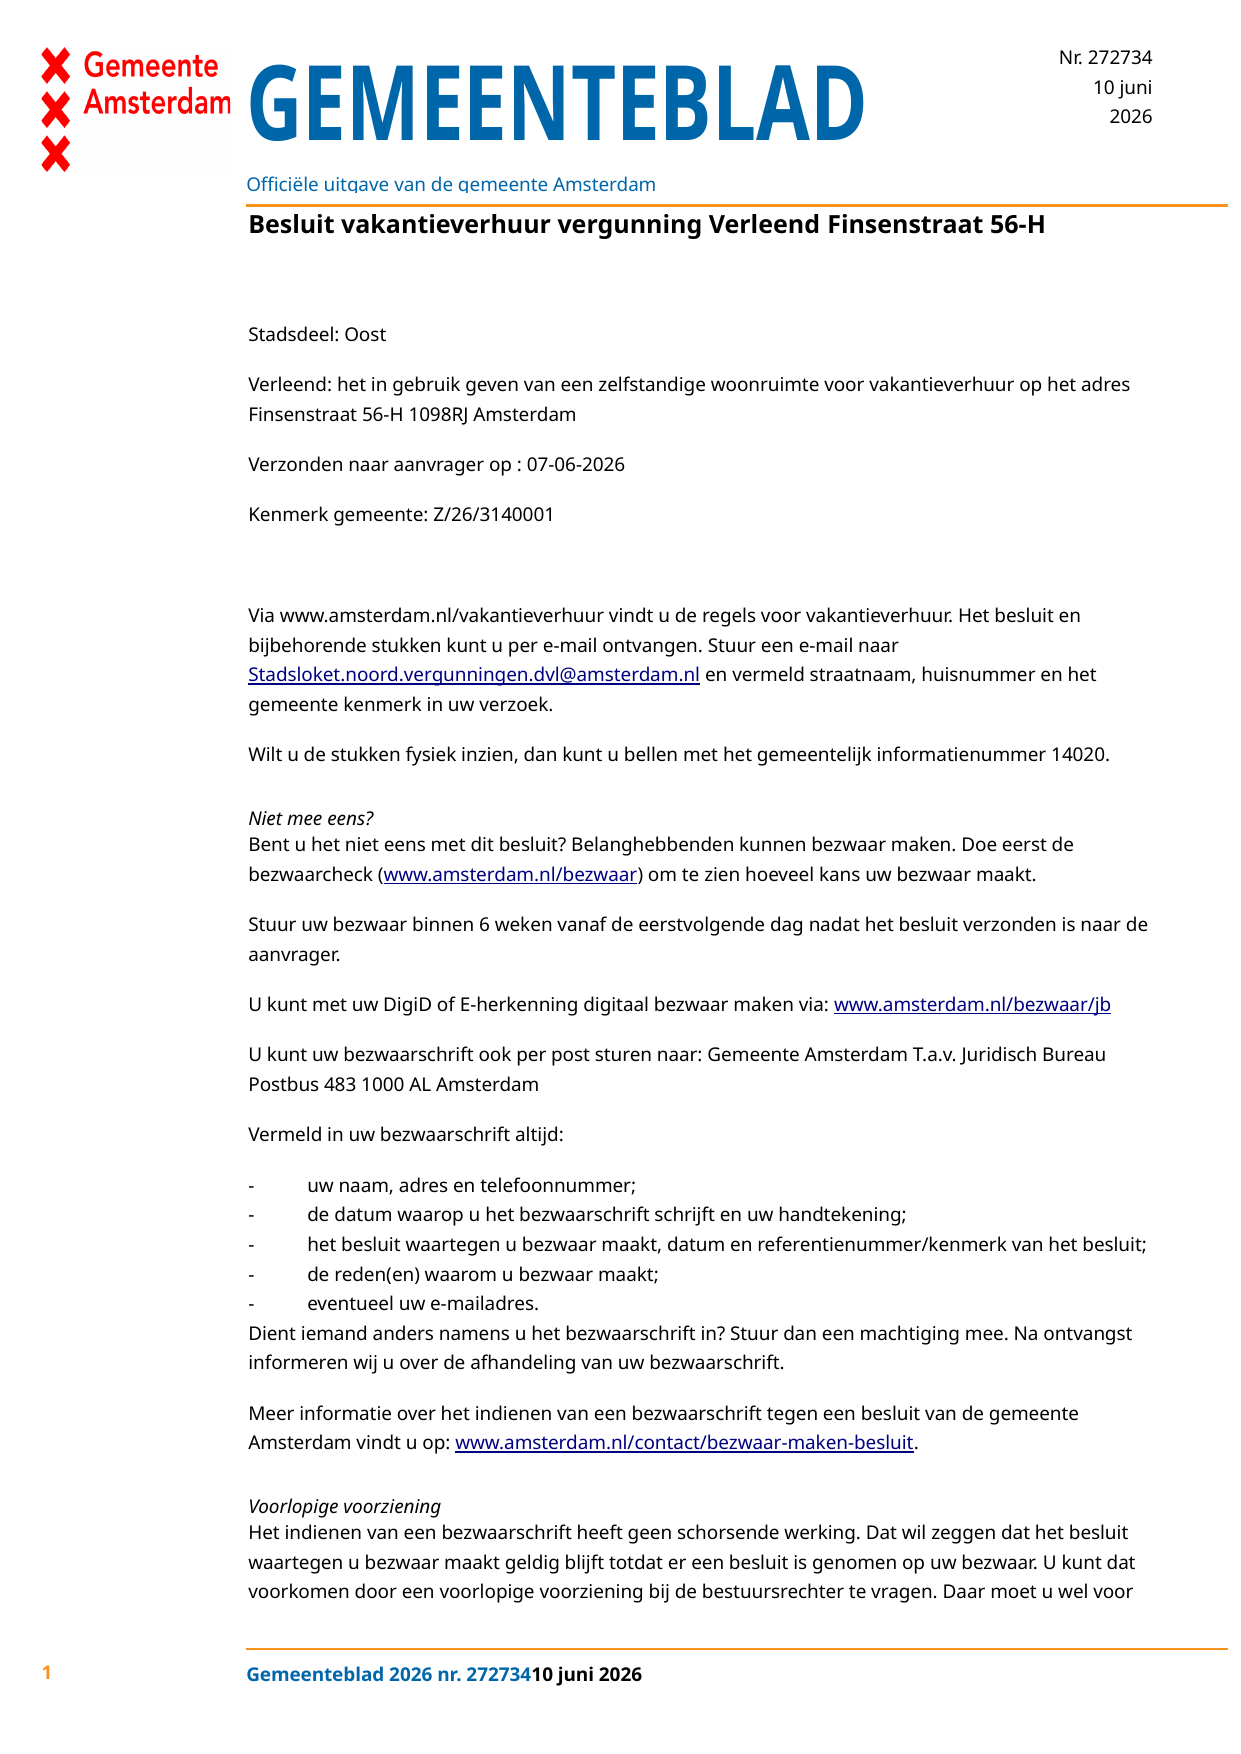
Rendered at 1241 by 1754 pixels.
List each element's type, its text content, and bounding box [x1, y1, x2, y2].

text Stuur uw bezwaar binnen 6 weken vanaf de eerstvolgende dag nadat het besluit verzonden is naar de aanvrager. [248, 911, 1152, 967]
list het besluit waartegen u bezwaar maakt, datum en referentienummer/kenmerk van het besluit; [248, 1231, 1152, 1257]
text Bent u het niet eens met dit besluit? Belanghebbenden kunnen bezwaar maken. Doe eerst de bezwaarcheck (www.amsterdam.nl/bezwaar) om te zien hoeveel kans uw bezwaar maakt. [248, 831, 1152, 887]
text Kenmerk gemeente: Z/26/3140001 [248, 502, 1152, 527]
text Dient iemand anders namens u het bezwaarschrift in? Stuur dan een machtiging mee. Na ontvangst informeren wij u over de afhandeling van uw bezwaarschrift. [248, 1320, 1152, 1375]
text U kunt met uw DigiD of E-herkenning digitaal bezwaar maken via: www.amsterdam.nl/bezwaar/jb [248, 991, 1152, 1017]
list eventueel uw e-mailadres. [248, 1290, 1152, 1316]
text Vermeld in uw bezwaarschrift altijd: [248, 1122, 1152, 1147]
text U kunt uw bezwaarschrift ook per post sturen naar: Gemeente Amsterdam T.a.v. Juridisch Bureau Postbus 483 1000 AL Amsterdam [248, 1042, 1152, 1097]
list uw naam, adres en telefoonnummer; [248, 1172, 1152, 1198]
text Verzonden naar aanvrager op : 07-06-2026 [248, 451, 1152, 477]
text Via www.amsterdam.nl/vakantieverhuur vindt u de regels voor vakantieverhuur. Het besluit en bijbehorende stukken kunt u per e-mail ontvangen. Stuur een e-mail naar Stadsloket.noord.vergunningen.dvl@amsterdam.nl en vermeld straatnaam, huisnummer en het gemeente kenmerk in uw verzoek. [248, 602, 1152, 717]
picture [41, 47, 231, 172]
text Het indienen van een bezwaarschrift heeft geen schorsende werking. Dat wil zeggen dat het besluit waartegen u bezwaar maakt geldig blijft totdat er een besluit is genomen op uw bezwaar. U kunt dat voorkomen door een voorlopige voorziening bij de bestuursrechter te vragen. Daar moet u wel voor [248, 1519, 1152, 1604]
list de datum waarop u het bezwaarschrift schrijft en uw handtekening; [248, 1202, 1152, 1227]
text Niet mee eens? [248, 806, 1152, 831]
text Meer informatie over het indienen van een bezwaarschrift tegen een besluit van de gemeente Amsterdam vindt u op: www.amsterdam.nl/contact/bezwaar-maken-besluit. [248, 1400, 1152, 1455]
text Voorlopige voorziening [248, 1493, 1152, 1519]
text Stadsdeel: Oost [248, 321, 1152, 346]
text Verleend: het in gebruik geven van een zelfstandige woonruimte voor vakantieverhuur op het adres Finsenstraat 56-H 1098RJ Amsterdam [248, 371, 1152, 426]
text Wilt u de stukken fysiek inzien, dan kunt u bellen met het gemeentelijk informatienummer 14020. [248, 742, 1152, 767]
list de reden(en) waarom u bezwaar maakt; [248, 1261, 1152, 1287]
text Besluit vakantieverhuur vergunning Verleend Finsenstraat 56-H [248, 207, 1152, 241]
